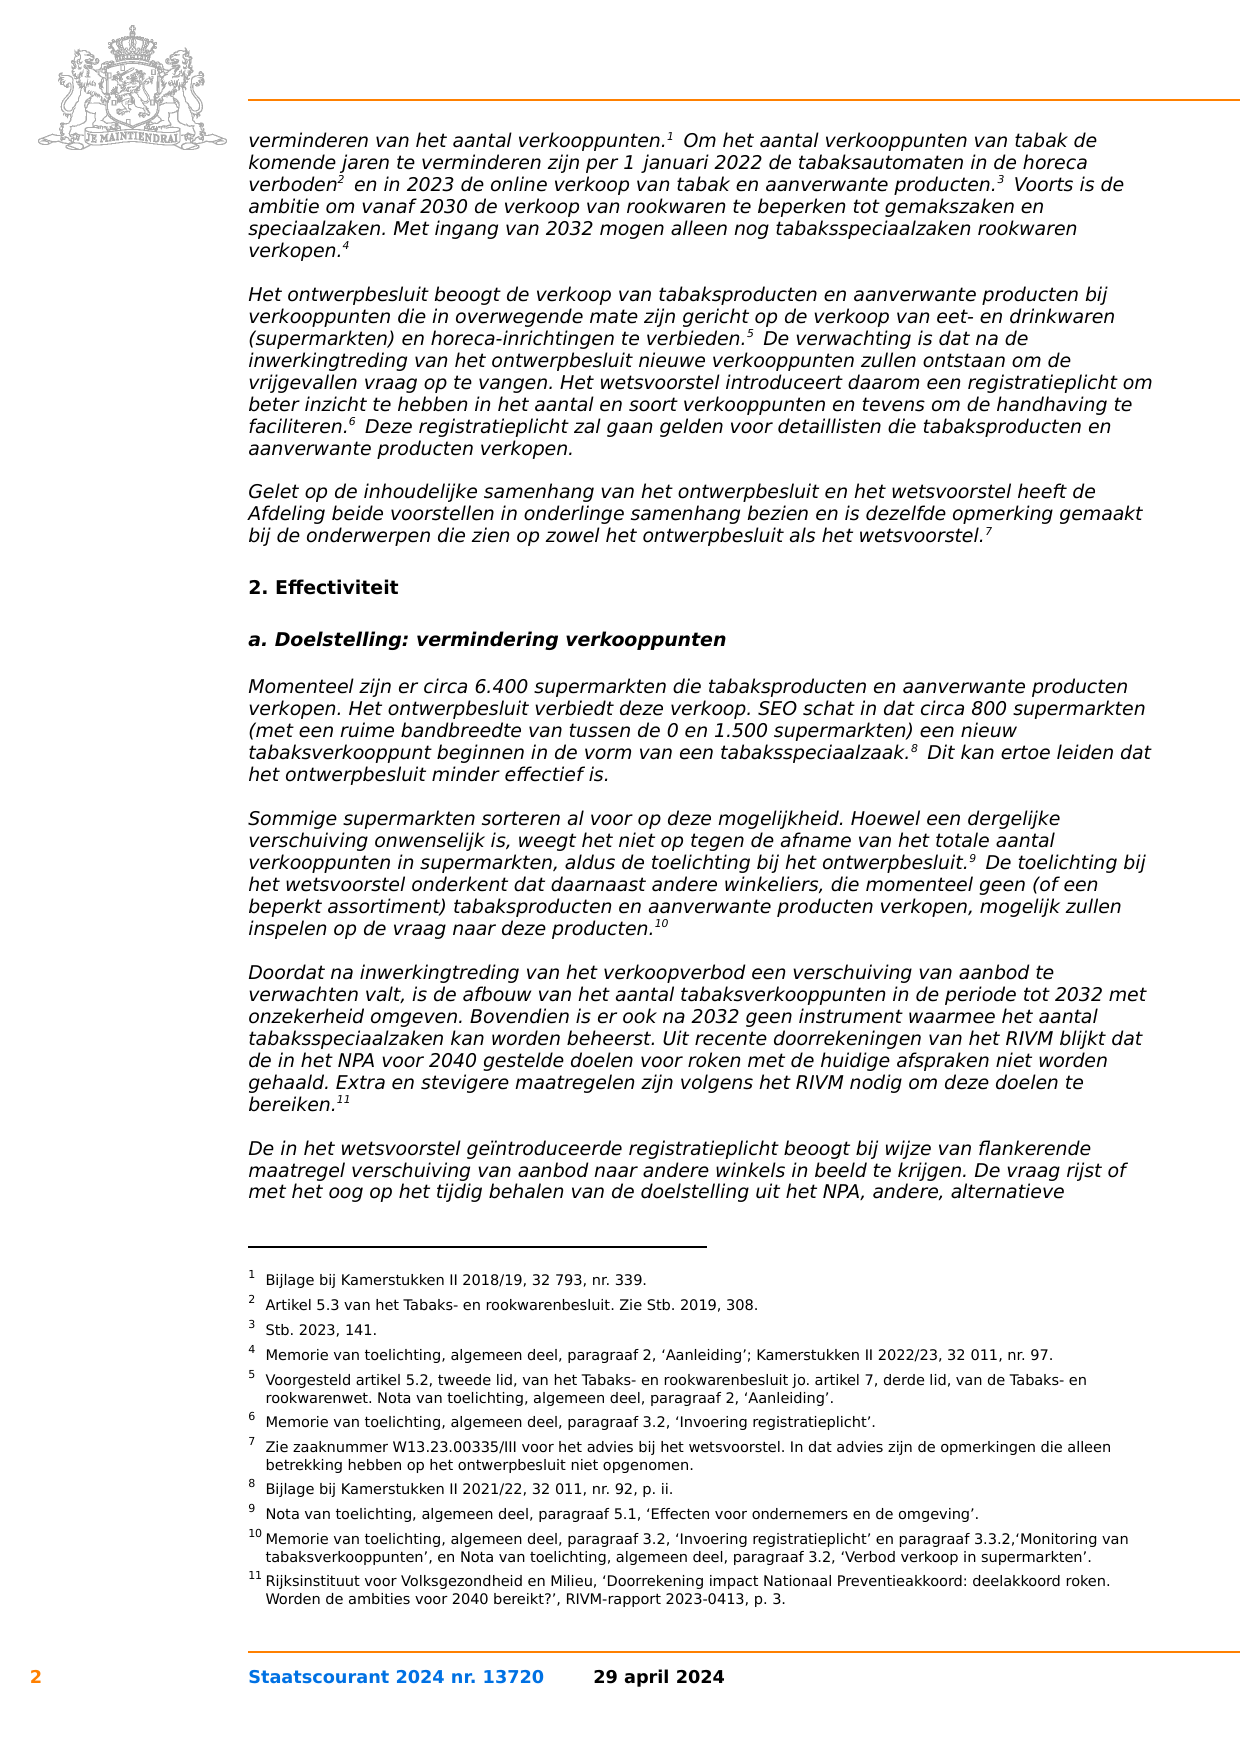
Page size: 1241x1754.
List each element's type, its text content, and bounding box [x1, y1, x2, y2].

text Artikel 5.3 van het Tabaks- en rookwarenbesluit. Zie Stb. 2019, 308. [248, 1293, 1163, 1315]
text De in het wetsvoorstel geïntroduceerde registratieplicht beoogt bij wijze van flankerende maatregel verschuiving van aanbod naar andere winkels in beeld te krijgen. De vraag rijst of met het oog op het tijdig behalen van de doelstelling uit het NPA, andere, alternatieve [248, 1137, 1163, 1203]
picture [38, 25, 227, 150]
text Memorie van toelichting, algemeen deel, paragraaf 3.2, ‘Invoering registratieplicht’. [248, 1410, 1163, 1432]
text Memorie van toelichting, algemeen deel, paragraaf 3.2, ‘Invoering registratieplicht’ en paragraaf 3.3.2,‘Monitoring van tabaksverkooppunten’, en Nota van toelichting, algemeen deel, paragraaf 3.2, ‘Verbod verkoop in supermarkten’. [248, 1527, 1163, 1566]
subtitle a. Doelstelling: vermindering verkooppunten [248, 629, 1163, 651]
text Bijlage bij Kamerstukken II 2018/19, 32 793, nr. 339. [248, 1268, 1163, 1290]
text Rijksinstituut voor Volksgezondheid en Milieu, ‘Doorrekening impact Nationaal Preventieakkoord: deelakkoord roken. Worden de ambities voor 2040 bereikt?’, RIVM-rapport 2023-0413, p. 3. [248, 1569, 1163, 1608]
subtitle 2. Effectiviteit [248, 577, 1163, 599]
text Momenteel zijn er circa 6.400 supermarkten die tabaksproducten en aanverwante producten verkopen. Het ontwerpbesluit verbiedt deze verkoop. SEO schat in dat circa 800 supermarkten (met een ruime bandbreedte van tussen de 0 en 1.500 supermarkten) een nieuw tabaksverkooppunt beginnen in de vorm van een tabaksspeciaalzaak. Dit kan ertoe leiden dat het ontwerpbesluit minder effectief is. [248, 676, 1163, 786]
text Gelet op de inhoudelijke samenhang van het ontwerpbesluit en het wetsvoorstel heeft de Afdeling beide voorstellen in onderlinge samenhang bezien en is dezelfde opmerking gemaakt bij de onderwerpen die zien op zowel het ontwerpbesluit als het wetsvoorstel. [248, 481, 1163, 547]
text Voorgesteld artikel 5.2, tweede lid, van het Tabaks- en rookwarenbesluit jo. artikel 7, derde lid, van de Tabaks- en rookwarenwet. Nota van toelichting, algemeen deel, paragraaf 2, ‘Aanleiding’. [248, 1368, 1163, 1407]
text verminderen van het aantal verkooppunten. Om het aantal verkooppunten van tabak de komende jaren te verminderen zijn per 1 januari 2022 de tabaksautomaten in de horeca verboden en in 2023 de online verkoop van tabak en aanverwante producten. Voorts is de ambitie om vanaf 2030 de verkoop van rookwaren te beperken tot gemakszaken en speciaalzaken. Met ingang van 2032 mogen alleen nog tabaksspeciaalzaken rookwaren verkopen. [248, 130, 1163, 262]
text Memorie van toelichting, algemeen deel, paragraaf 2, ‘Aanleiding’; Kamerstukken II 2022/23, 32 011, nr. 97. [248, 1343, 1163, 1365]
text Bijlage bij Kamerstukken II 2021/22, 32 011, nr. 92, p. ii. [248, 1477, 1163, 1499]
text Stb. 2023, 141. [248, 1318, 1163, 1340]
text Het ontwerpbesluit beoogt de verkoop van tabaksproducten en aanverwante producten bij verkooppunten die in overwegende mate zijn gericht op de verkoop van eet- en drinkwaren (supermarkten) en horeca-inrichtingen te verbieden. De verwachting is dat na de inwerkingtreding van het ontwerpbesluit nieuwe verkooppunten zullen ontstaan om de vrijgevallen vraag op te vangen. Het wetsvoorstel introduceert daarom een registratieplicht om beter inzicht te hebben in het aantal en soort verkooppunten en tevens om de handhaving te faciliteren. Deze registratieplicht zal gaan gelden voor detaillisten die tabaksproducten en aanverwante producten verkopen. [248, 284, 1163, 459]
text Doordat na inwerkingtreding van het verkoopverbod een verschuiving van aanbod te verwachten valt, is de afbouw van het aantal tabaksverkooppunten in de periode tot 2032 met onzekerheid omgeven. Bovendien is er ook na 2032 geen instrument waarmee het aantal tabaksspeciaalzaken kan worden beheerst. Uit recente doorrekeningen van het RIVM blijkt dat de in het NPA voor 2040 gestelde doelen voor roken met de huidige afspraken niet worden gehaald. Extra en stevigere maatregelen zijn volgens het RIVM nodig om deze doelen te bereiken. [248, 962, 1163, 1116]
text Nota van toelichting, algemeen deel, paragraaf 5.1, ‘Effecten voor ondernemers en de omgeving’. [248, 1502, 1163, 1524]
text Sommige supermarkten sorteren al voor op deze mogelijkheid. Hoewel een dergelijke verschuiving onwenselijk is, weegt het niet op tegen de afname van het totale aantal verkooppunten in supermarkten, aldus de toelichting bij het ontwerpbesluit. De toelichting bij het wetsvoorstel onderkent dat daarnaast andere winkeliers, die momenteel geen (of een beperkt assortiment) tabaksproducten en aanverwante producten verkopen, mogelijk zullen inspelen op de vraag naar deze producten. [248, 808, 1163, 940]
text Zie zaaknummer W13.23.00335/III voor het advies bij het wetsvoorstel. In dat advies zijn de opmerkingen die alleen betrekking hebben op het ontwerpbesluit niet opgenomen. [248, 1435, 1163, 1474]
